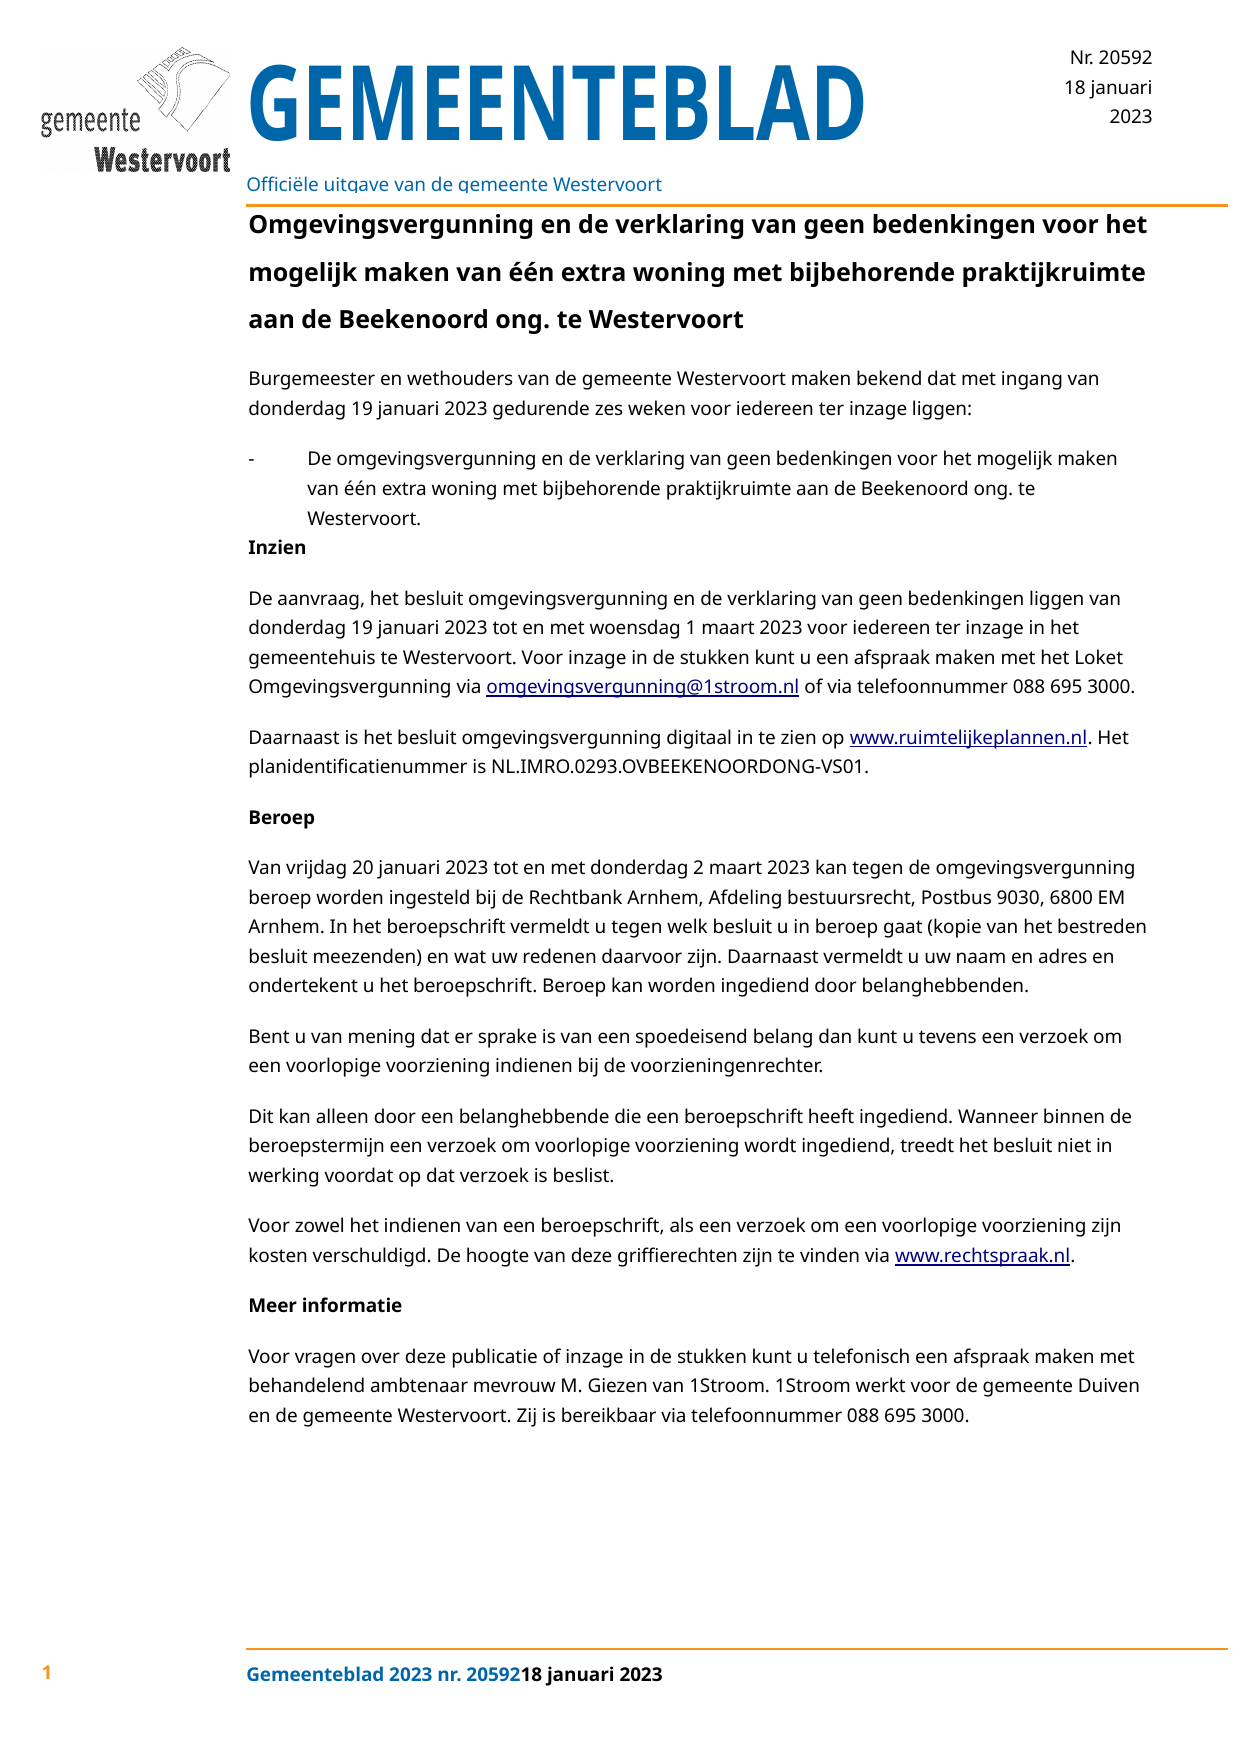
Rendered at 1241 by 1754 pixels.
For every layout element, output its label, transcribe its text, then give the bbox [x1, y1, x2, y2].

text Daarnaast is het besluit omgevingsvergunning digitaal in te zien op www.ruimtelijkeplannen.nl. Het planidentificatienummer is NL.IMRO.0293.OVBEEKENOORDONG-VS01. [248, 724, 1152, 779]
text Meer informatie [248, 1293, 1152, 1318]
text Dit kan alleen door een belanghebbende die een beroepschrift heeft ingediend. Wanneer binnen de beroepstermijn een verzoek om voorlopige voorziening wordt ingediend, treedt het besluit niet in werking voordat op dat verzoek is beslist. [248, 1103, 1152, 1188]
text De aanvraag, het besluit omgevingsvergunning en de verklaring van geen bedenkingen liggen van donderdag 19 januari 2023 tot en met woensdag 1 maart 2023 voor iedereen ter inzage in het gemeentehuis te Westervoort. Voor inzage in de stukken kunt u een afspraak maken met het Loket Omgevingsvergunning via omgevingsvergunning@1stroom.nl of via telefoonnummer 088 695 3000. [248, 585, 1152, 699]
text Burgemeester en wethouders van de gemeente Westervoort maken bekend dat met ingang van donderdag 19 januari 2023 gedurende zes weken voor iedereen ter inzage liggen: [248, 366, 1152, 421]
text Beroep [248, 804, 1152, 829]
text Omgevingsvergunning en de verklaring van geen bedenkingen voor het mogelijk maken van één extra woning met bijbehorende praktijkruimte aan de Beekenoord ong. te Westervoort [248, 207, 1152, 336]
text Inzien [248, 534, 1152, 560]
text Voor vragen over deze publicatie of inzage in de stukken kunt u telefonisch een afspraak maken met behandelend ambtenaar mevrouw M. Giezen van 1Stroom. 1Stroom werkt voor de gemeente Duiven en de gemeente Westervoort. Zij is bereikbaar via telefoonnummer 088 695 3000. [248, 1343, 1152, 1428]
list De omgevingsvergunning en de verklaring van geen bedenkingen voor het mogelijk maken van één extra woning met bijbehorende praktijkruimte aan de Beekenoord ong. te Westervoort. [248, 446, 1152, 530]
text Van vrijdag 20 januari 2023 tot en met donderdag 2 maart 2023 kan tegen de omgevingsvergunning beroep worden ingesteld bij de Rechtbank Arnhem, Afdeling bestuursrecht, Postbus 9030, 6800 EM Arnhem. In het beroepschrift vermeldt u tegen welk besluit u in beroep gaat (kopie van het bestreden besluit meezenden) en wat uw redenen daarvoor zijn. Daarnaast vermeldt u uw naam en adres en ondertekent u het beroepschrift. Beroep kan worden ingediend door belanghebbenden. [248, 854, 1152, 998]
text Voor zowel het indienen van een beroepschrift, als een verzoek om een voorlopige voorziening zijn kosten verschuldigd. De hoogte van deze griffierechten zijn te vinden via www.rechtspraak.nl. [248, 1213, 1152, 1268]
picture [41, 47, 231, 172]
text Bent u van mening dat er sprake is van een spoedeisend belang dan kunt u tevens een verzoek om een voorlopige voorziening indienen bij de voorzieningenrechter. [248, 1023, 1152, 1078]
